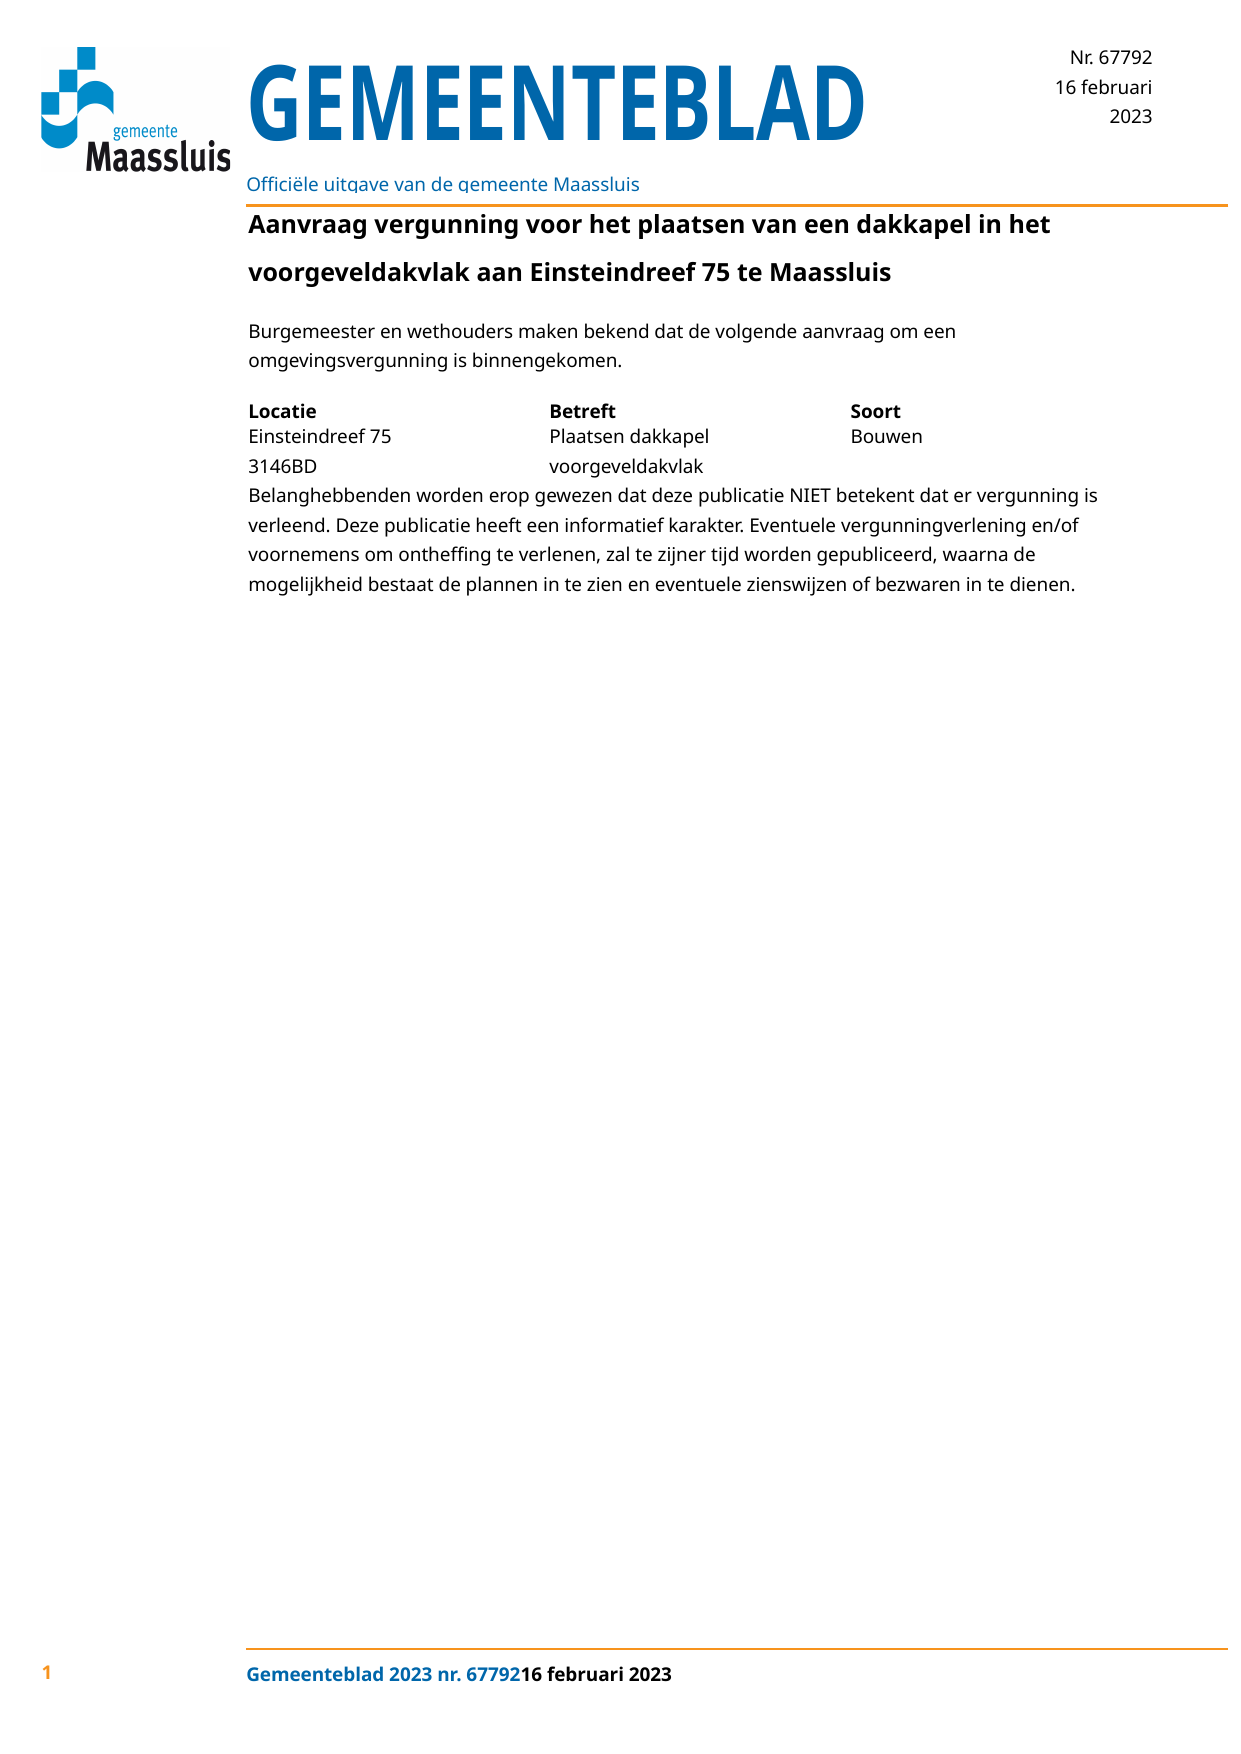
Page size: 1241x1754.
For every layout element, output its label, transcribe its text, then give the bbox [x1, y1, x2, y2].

text Aanvraag vergunning voor het plaatsen van een dakkapel in het voorgeveldakvlak aan Einsteindreef 75 te Maassluis [248, 207, 1152, 288]
picture [41, 47, 77, 92]
text Belanghebbenden worden erop gewezen dat deze publicatie NIET betekent dat er vergunning is verleend. Deze publicatie heeft een informatief karakter. Eventuele vergunningverlening en/of voornemens om ontheffing te verlenen, zal te zijner tijd worden gepubliceerd, waarna de mogelijkheid bestaat de plannen in te zien en eventuele zienswijzen of bezwaren in te dienen. [248, 482, 1152, 597]
table_cell Bouwen [850, 424, 1152, 479]
picture [41, 47, 231, 172]
table_cell Plaatsen dakkapel voorgeveldakvlak [549, 424, 850, 479]
table_header Locatie [248, 398, 549, 424]
table_header Soort [850, 398, 1152, 424]
text Burgemeester en wethouders maken bekend dat de volgende aanvraag om een omgevingsvergunning is binnengekomen. [248, 318, 1152, 373]
table_cell Einsteindreef 75 3146BD [248, 424, 549, 479]
table_header Betreft [549, 398, 850, 424]
